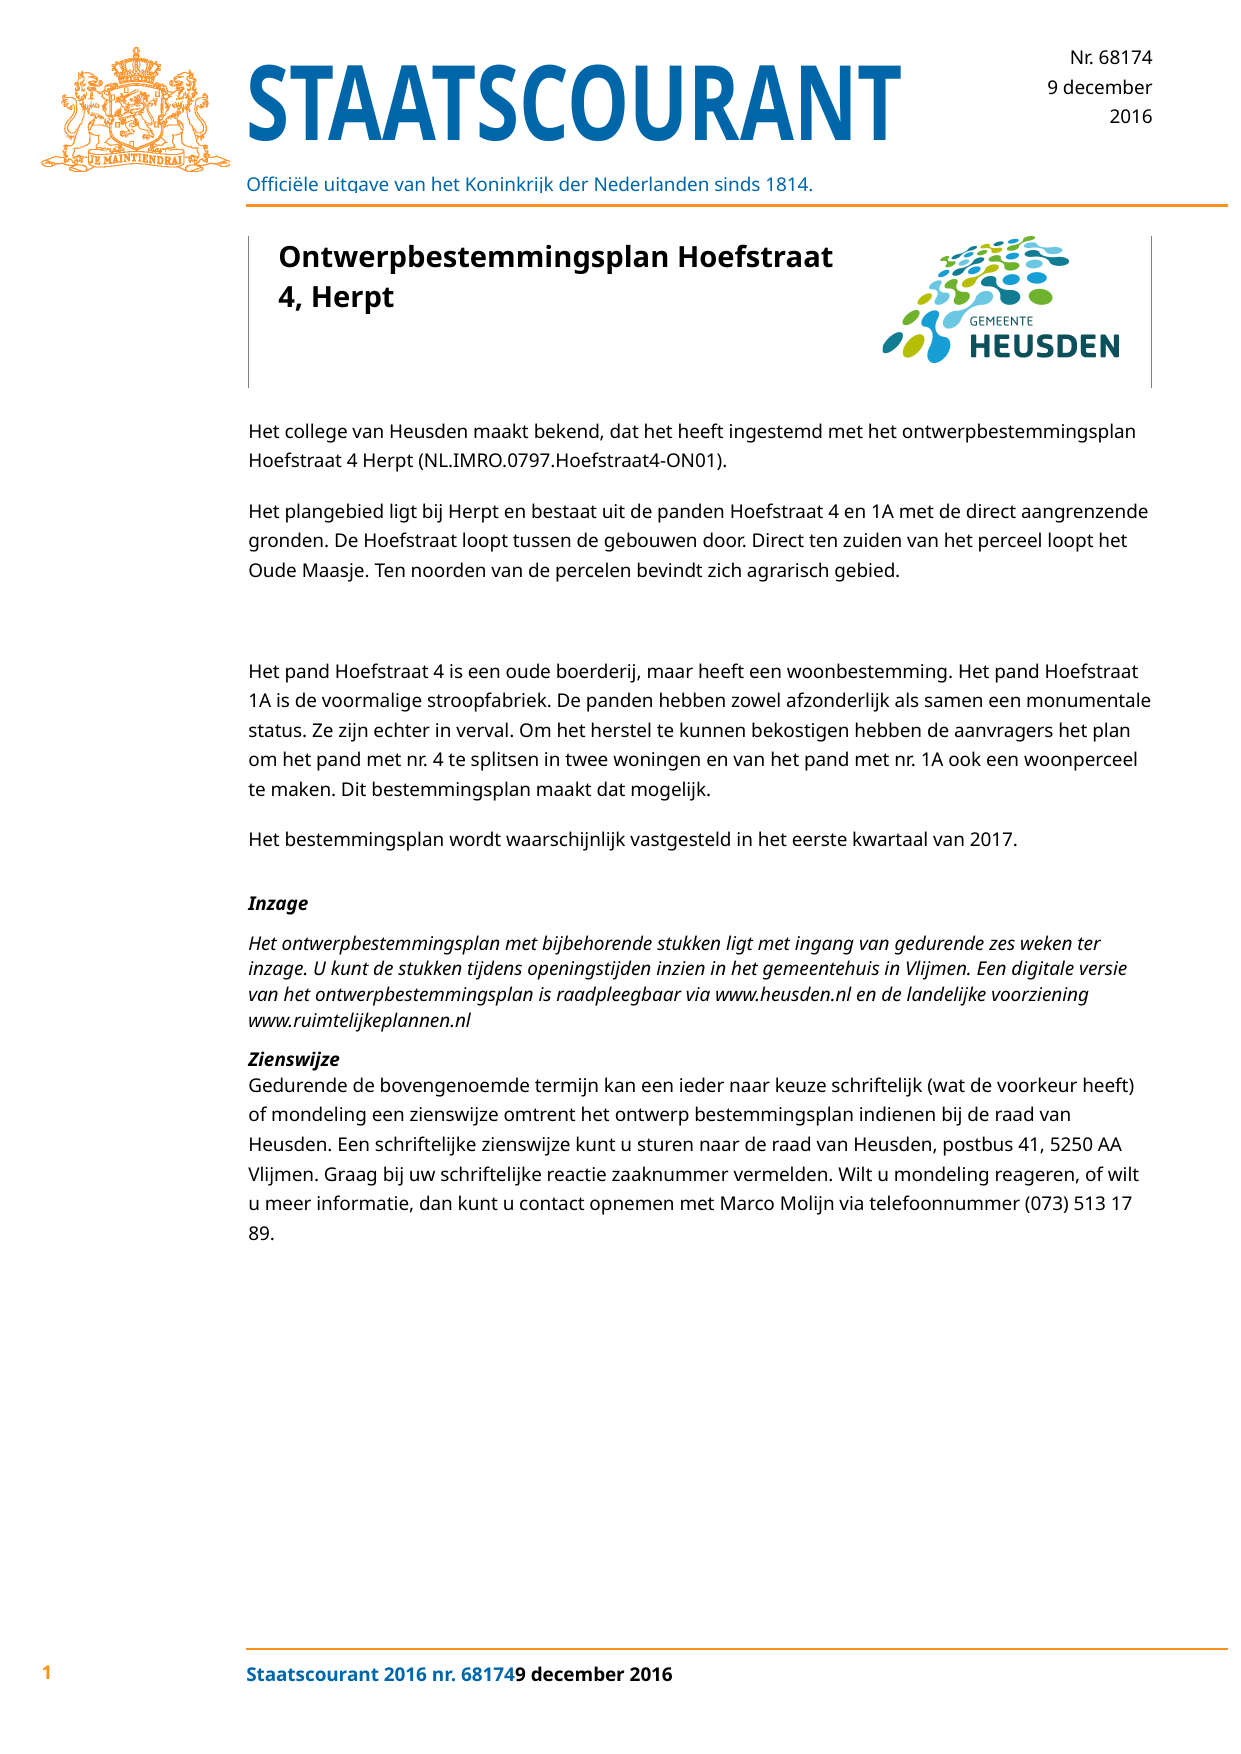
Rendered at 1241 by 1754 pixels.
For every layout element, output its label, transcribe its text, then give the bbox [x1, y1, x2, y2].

table_header Ontwerpbestemmingsplan Hoefstraat 4, Herpt [249, 236, 850, 388]
text Het bestemmingsplan wordt waarschijnlijk vastgesteld in het eerste kwartaal van 2017. [248, 827, 1152, 852]
text Het ontwerpbestemmingsplan met bijbehorende stukken ligt met ingang van gedurende zes weken ter inzage. U kunt de stukken tijdens openingstijden inzien in het gemeentehuis in Vlijmen. Een digitale versie van het ontwerpbestemmingsplan is raadpleegbaar via www.heusden.nl en de landelijke voorziening www.ruimtelijkeplannen.nl [248, 930, 1152, 1033]
text Het pand Hoefstraat 4 is een oude boerderij, maar heeft een woonbestemming. Het pand Hoefstraat 1A is de voormalige stroopfabriek. De panden hebben zowel afzonderlijk als samen een monumentale status. Ze zijn echter in verval. Om het herstel te kunnen bekostigen hebben de aanvragers het plan om het pand met nr. 4 te splitsen in twee woningen en van het pand met nr. 1A ook een woonperceel te maken. Dit bestemmingsplan maakt dat mogelijk. [248, 658, 1152, 802]
text Inzage [248, 891, 1152, 916]
table_header [850, 236, 1151, 388]
text Zienswijze [248, 1046, 1152, 1072]
text Het plangebied ligt bij Herpt en bestaat uit de panden Hoefstraat 4 en 1A met de direct aangrenzende gronden. De Hoefstraat loopt tussen de gebouwen door. Direct ten zuiden van het perceel loopt het Oude Maasje. Ten noorden van de percelen bevindt zich agrarisch gebied. [248, 498, 1152, 583]
text Het college van Heusden maakt bekend, dat het heeft ingestemd met het ontwerpbestemmingsplan Hoefstraat 4 Herpt (NL.IMRO.0797.Hoefstraat4-ON01). [248, 418, 1152, 473]
text Gedurende de bovengenoemde termijn kan een ieder naar keuze schriftelijk (wat de voorkeur heeft) of mondeling een zienswijze omtrent het ontwerp bestemmingsplan indienen bij de raad van Heusden. Een schriftelijke zienswijze kunt u sturen naar de raad van Heusden, postbus 41, 5250 AA Vlijmen. Graag bij uw schriftelijke reactie zaaknummer vermelden. Wilt u mondeling reageren, of wilt u meer informatie, dan kunt u contact opnemen met Marco Molijn via telefoonnummer (073) 513 17 89. [248, 1072, 1152, 1246]
picture [41, 47, 231, 172]
picture [882, 236, 1119, 363]
